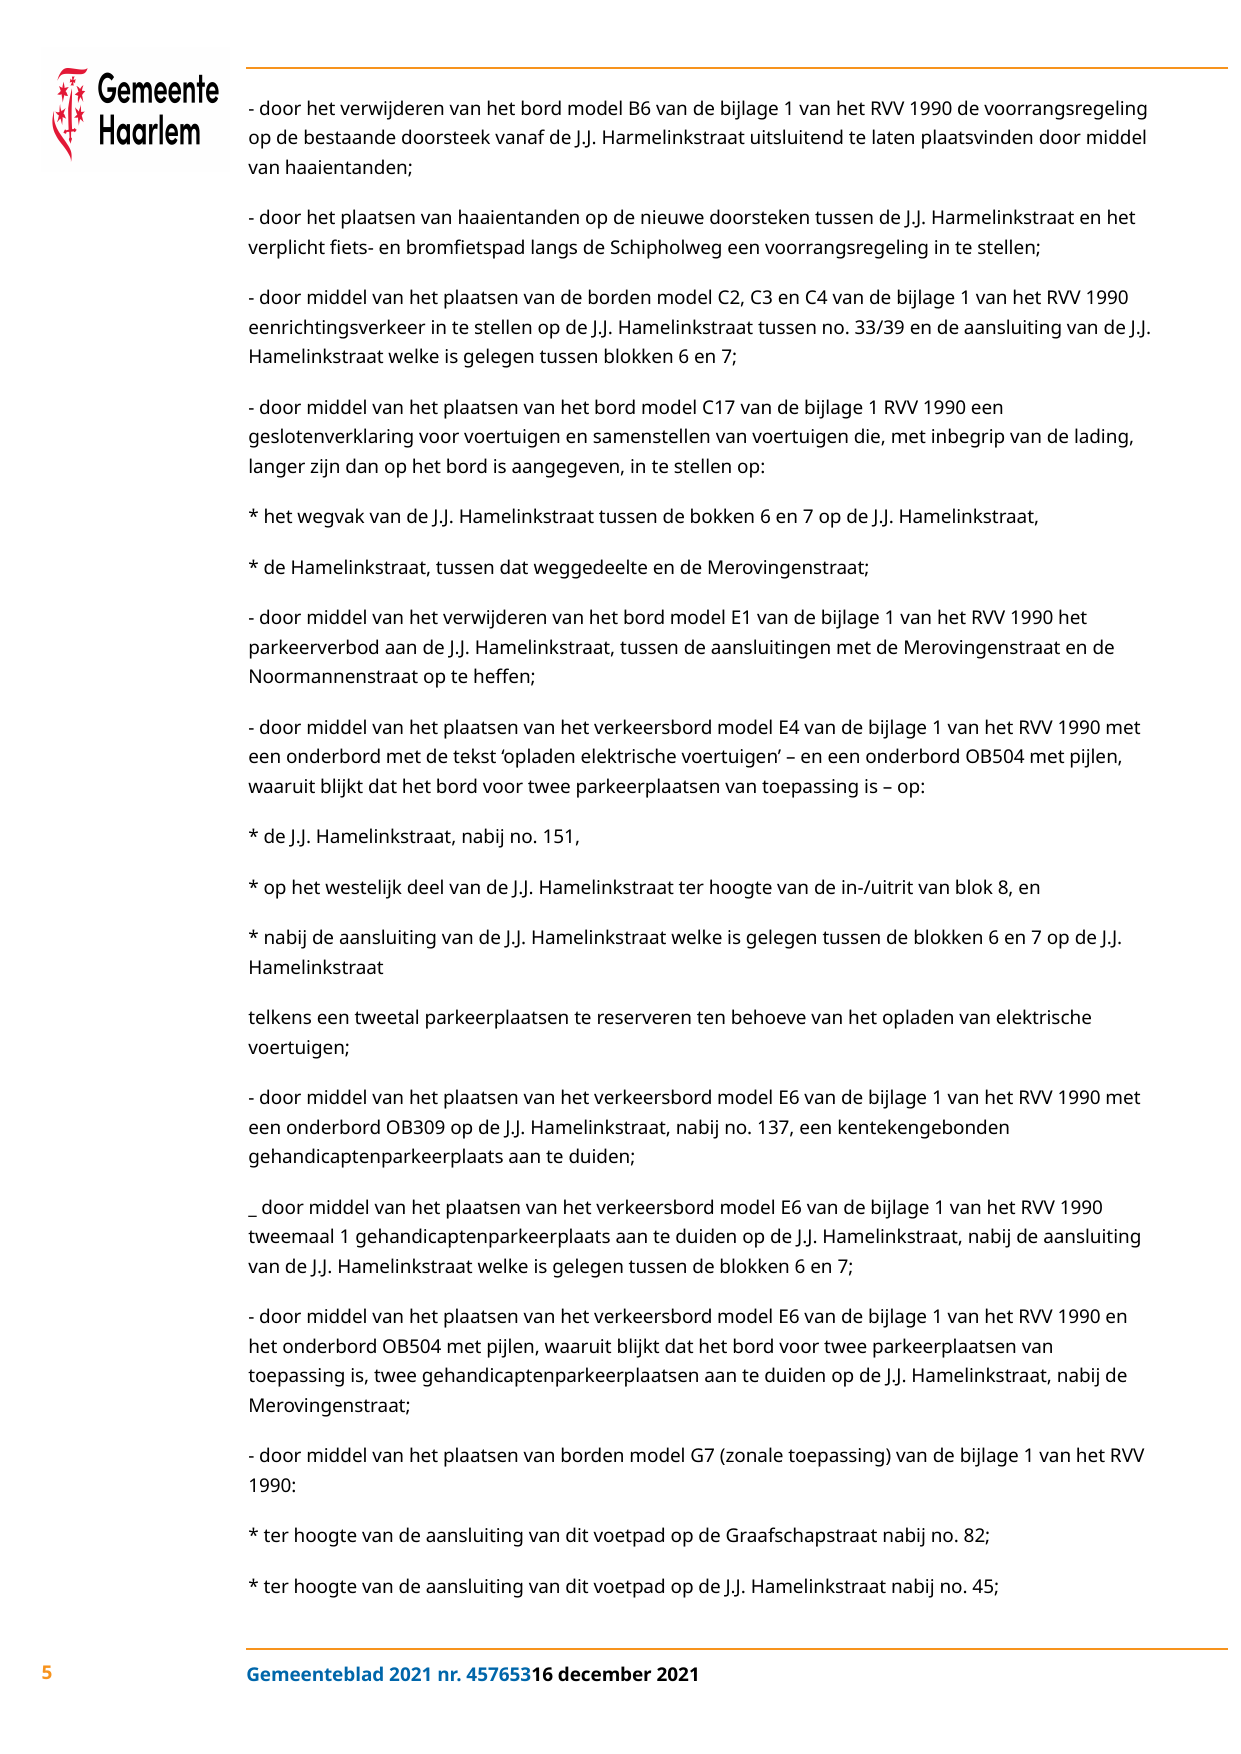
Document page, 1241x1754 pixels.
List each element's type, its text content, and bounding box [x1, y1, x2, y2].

text - door middel van het verwijderen van het bord model E1 van de bijlage 1 van het RVV 1990 het parkeerverbod aan de J.J. Hamelinkstraat, tussen de aansluitingen met de Merovingenstraat en de Noormannenstraat op te heffen; [248, 604, 1152, 689]
text - door middel van het plaatsen van het verkeersbord model E4 van de bijlage 1 van het RVV 1990 met een onderbord met de tekst ‘opladen elektrische voertuigen’ – en een onderbord OB504 met pijlen, waaruit blijkt dat het bord voor twee parkeerplaatsen van toepassing is – op: [248, 714, 1152, 799]
text * ter hoogte van de aansluiting van dit voetpad op de J.J. Hamelinkstraat nabij no. 45; [248, 1573, 1152, 1599]
text - door middel van het plaatsen van het bord model C17 van de bijlage 1 RVV 1990 een geslotenverklaring voor voertuigen en samenstellen van voertuigen die, met inbegrip van de lading, langer zijn dan op het bord is aangegeven, in te stellen op: [248, 394, 1152, 479]
text * het wegvak van de J.J. Hamelinkstraat tussen de bokken 6 en 7 op de J.J. Hamelinkstraat, [248, 503, 1152, 529]
text - door middel van het plaatsen van het verkeersbord model E6 van de bijlage 1 van het RVV 1990 en het onderbord OB504 met pijlen, waaruit blijkt dat het bord voor twee parkeerplaatsen van toepassing is, twee gehandicaptenparkeerplaatsen aan te duiden op de J.J. Hamelinkstraat, nabij de Merovingenstraat; [248, 1303, 1152, 1418]
text * nabij de aansluiting van de J.J. Hamelinkstraat welke is gelegen tussen de blokken 6 en 7 op de J.J. Hamelinkstraat [248, 924, 1152, 980]
text - door het verwijderen van het bord model B6 van de bijlage 1 van het RVV 1990 de voorrangsregeling op de bestaande doorsteek vanaf de J.J. Harmelinkstraat uitsluitend te laten plaatsvinden door middel van haaientanden; [248, 95, 1152, 180]
text * op het westelijk deel van de J.J. Hamelinkstraat ter hoogte van de in-/uitrit van blok 8, en [248, 874, 1152, 900]
text * de Hamelinkstraat, tussen dat weggedeelte en de Merovingenstraat; [248, 554, 1152, 580]
text - door middel van het plaatsen van de borden model C2, C3 en C4 van de bijlage 1 van het RVV 1990 eenrichtingsverkeer in te stellen op de J.J. Hamelinkstraat tussen no. 33/39 en de aansluiting van de J.J. Hamelinkstraat welke is gelegen tussen blokken 6 en 7; [248, 284, 1152, 369]
text - door het plaatsen van haaientanden op de nieuwe doorsteken tussen de J.J. Harmelinkstraat en het verplicht fiets- en bromfietspad langs de Schipholweg een voorrangsregeling in te stellen; [248, 204, 1152, 260]
picture [41, 47, 231, 172]
text _ door middel van het plaatsen van het verkeersbord model E6 van de bijlage 1 van het RVV 1990 tweemaal 1 gehandicaptenparkeerplaats aan te duiden op de J.J. Hamelinkstraat, nabij de aansluiting van de J.J. Hamelinkstraat welke is gelegen tussen de blokken 6 en 7; [248, 1194, 1152, 1279]
text * ter hoogte van de aansluiting van dit voetpad op de Graafschapstraat nabij no. 82; [248, 1523, 1152, 1548]
text - door middel van het plaatsen van het verkeersbord model E6 van de bijlage 1 van het RVV 1990 met een onderbord OB309 op de J.J. Hamelinkstraat, nabij no. 137, een kentekengebonden gehandicaptenparkeerplaats aan te duiden; [248, 1084, 1152, 1169]
text * de J.J. Hamelinkstraat, nabij no. 151, [248, 823, 1152, 849]
text telkens een tweetal parkeerplaatsen te reserveren ten behoeve van het opladen van elektrische voertuigen; [248, 1004, 1152, 1060]
text - door middel van het plaatsen van borden model G7 (zonale toepassing) van de bijlage 1 van het RVV 1990: [248, 1443, 1152, 1498]
